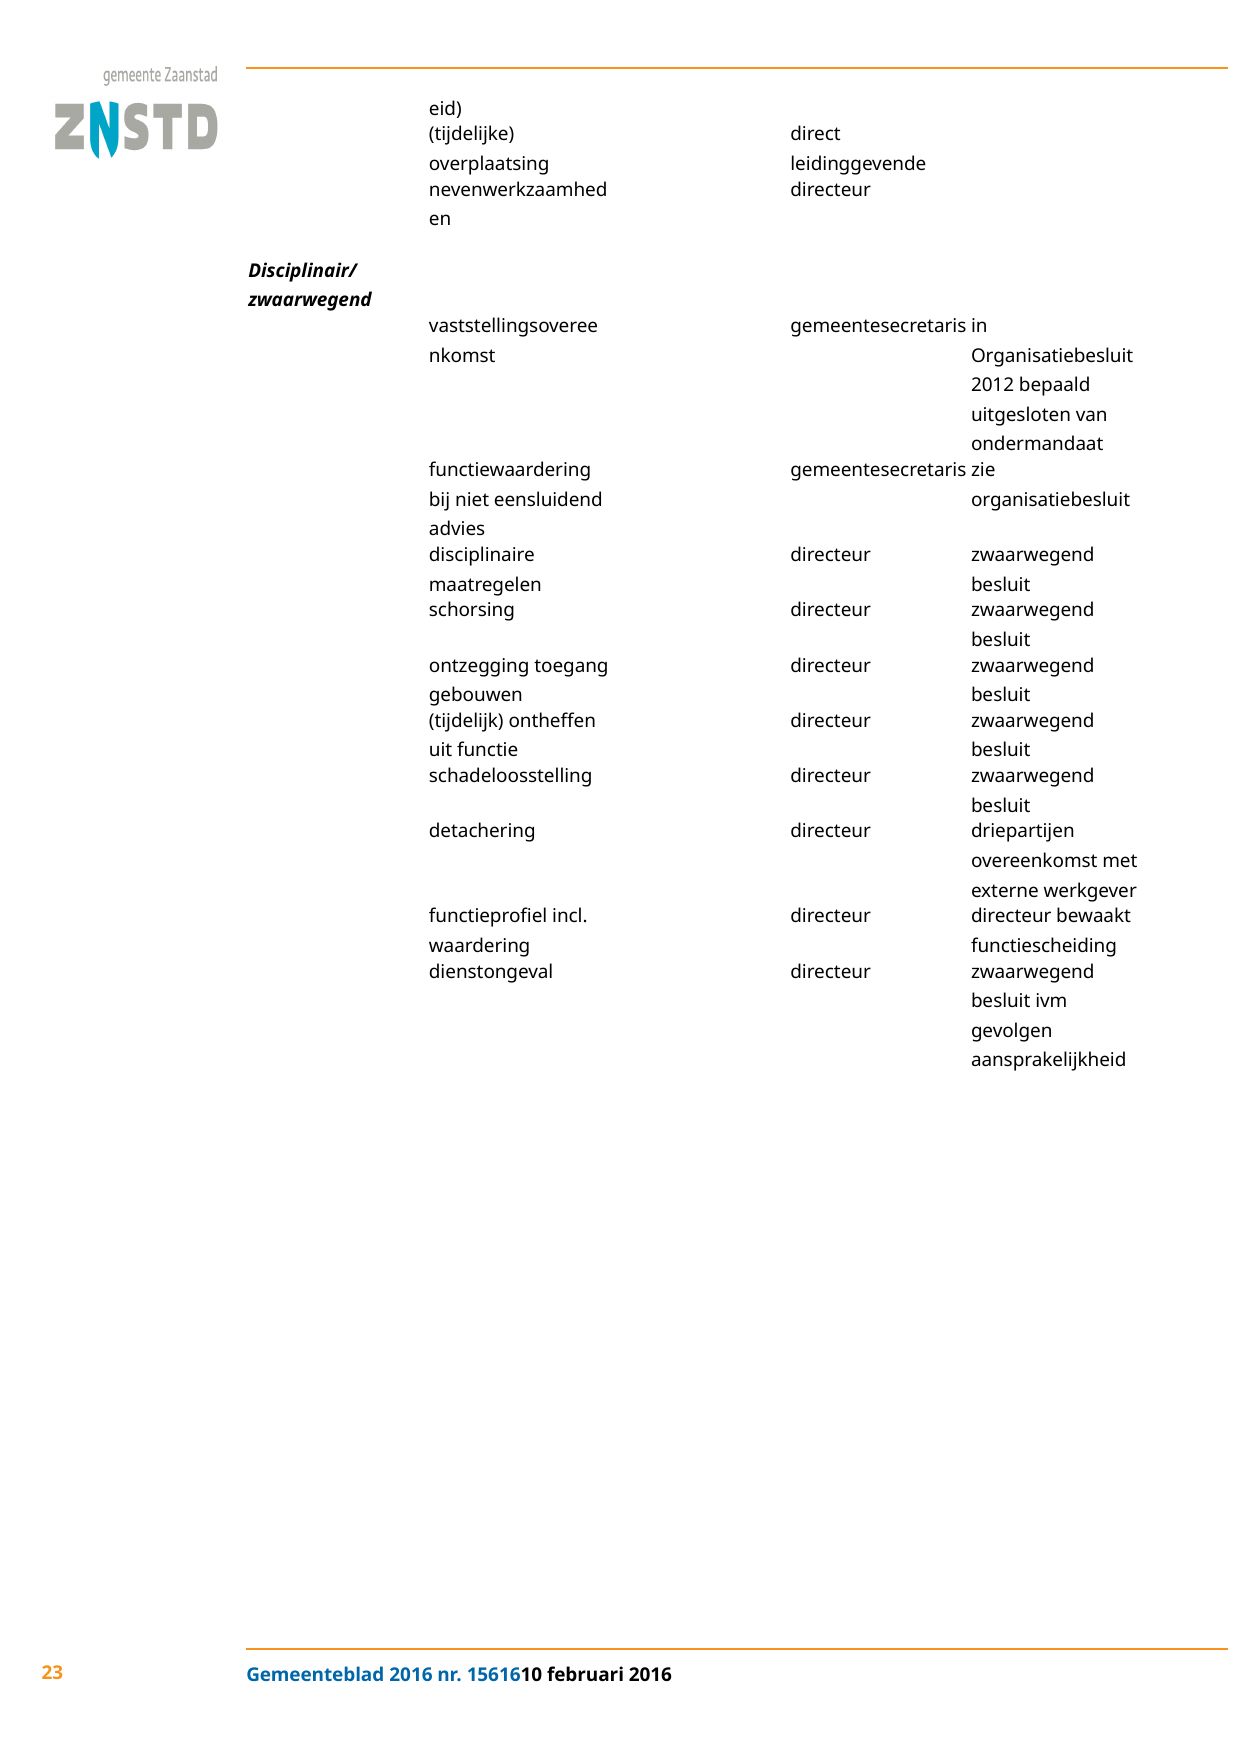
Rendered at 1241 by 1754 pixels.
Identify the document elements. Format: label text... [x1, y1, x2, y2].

table_cell [609, 121, 790, 176]
table_cell [609, 176, 790, 231]
table_cell zwaarwegend besluit [971, 596, 1152, 652]
table_cell [609, 456, 790, 541]
table_cell [609, 763, 790, 818]
table_cell zwaarwegend besluit ivm gevolgen aansprakelijkheid [971, 958, 1152, 1072]
table_cell [248, 652, 429, 707]
table_cell [248, 95, 429, 121]
table_cell direct leidinggevende [790, 121, 971, 176]
table_cell eid) [429, 95, 609, 121]
table_cell [609, 707, 790, 762]
table_cell [971, 95, 1152, 121]
table_cell [790, 231, 971, 257]
table_cell (tijdelijk) ontheffen uit functie [429, 707, 609, 762]
table_cell schorsing [429, 596, 609, 652]
table_cell [609, 652, 790, 707]
table_cell detachering [429, 818, 609, 903]
table_cell zwaarwegend besluit [971, 763, 1152, 818]
table_cell [248, 958, 429, 1072]
table_cell directeur bewaakt functiescheiding [971, 903, 1152, 958]
table_cell directeur [790, 707, 971, 762]
table_cell [609, 818, 790, 903]
table_cell [248, 596, 429, 652]
table_cell driepartijen overeenkomst met externe werkgever [971, 818, 1152, 903]
table_cell [248, 541, 429, 596]
table_cell [609, 231, 790, 257]
table_cell directeur [790, 176, 971, 231]
table_cell in Organisatiebesluit 2012 bepaald uitgesloten van ondermandaat [971, 312, 1152, 456]
table_cell gemeentesecretaris [790, 312, 971, 456]
table_cell zwaarwegend besluit [971, 652, 1152, 707]
table_cell directeur [790, 596, 971, 652]
table_cell [248, 818, 429, 903]
table_cell disciplinaire maatregelen [429, 541, 609, 596]
table_cell directeur [790, 903, 971, 958]
table_cell functiewaardering bij niet eensluidend advies [429, 456, 609, 541]
table_cell [609, 312, 790, 456]
table_cell ontzegging toegang gebouwen [429, 652, 609, 707]
table_cell [429, 231, 609, 257]
table_cell vaststellingsovereenkomst [429, 312, 609, 456]
table_cell [609, 95, 790, 121]
table_cell [248, 231, 429, 257]
table_cell functieprofiel incl. waardering [429, 903, 609, 958]
table_cell (tijdelijke) overplaatsing [429, 121, 609, 176]
table_cell directeur [790, 763, 971, 818]
table_cell dienstongeval [429, 958, 609, 1072]
table_cell [609, 541, 790, 596]
table_cell [609, 596, 790, 652]
table_cell nevenwerkzaamheden [429, 176, 609, 231]
table_cell [248, 903, 429, 958]
table_cell [971, 231, 1152, 257]
table_cell [609, 958, 790, 1072]
table_cell [971, 121, 1152, 176]
table_cell [971, 176, 1152, 231]
table_cell [248, 456, 429, 541]
table_cell [790, 95, 971, 121]
table_cell [248, 121, 429, 176]
table_cell [248, 763, 429, 818]
picture [41, 47, 231, 172]
table_cell directeur [790, 652, 971, 707]
table_cell Disciplinair/zwaarwegend [248, 257, 429, 312]
table_cell [248, 312, 429, 456]
table_cell zie organisatiebesluit [971, 456, 1152, 541]
table_cell [609, 903, 790, 958]
table_cell directeur [790, 818, 971, 903]
table_cell directeur [790, 958, 971, 1072]
table_cell schadeloosstelling [429, 763, 609, 818]
table_cell zwaarwegend besluit [971, 541, 1152, 596]
table_cell zwaarwegend besluit [971, 707, 1152, 762]
table_cell [248, 176, 429, 231]
table_cell [248, 707, 429, 762]
table_cell gemeentesecretaris [790, 456, 971, 541]
table_cell directeur [790, 541, 971, 596]
